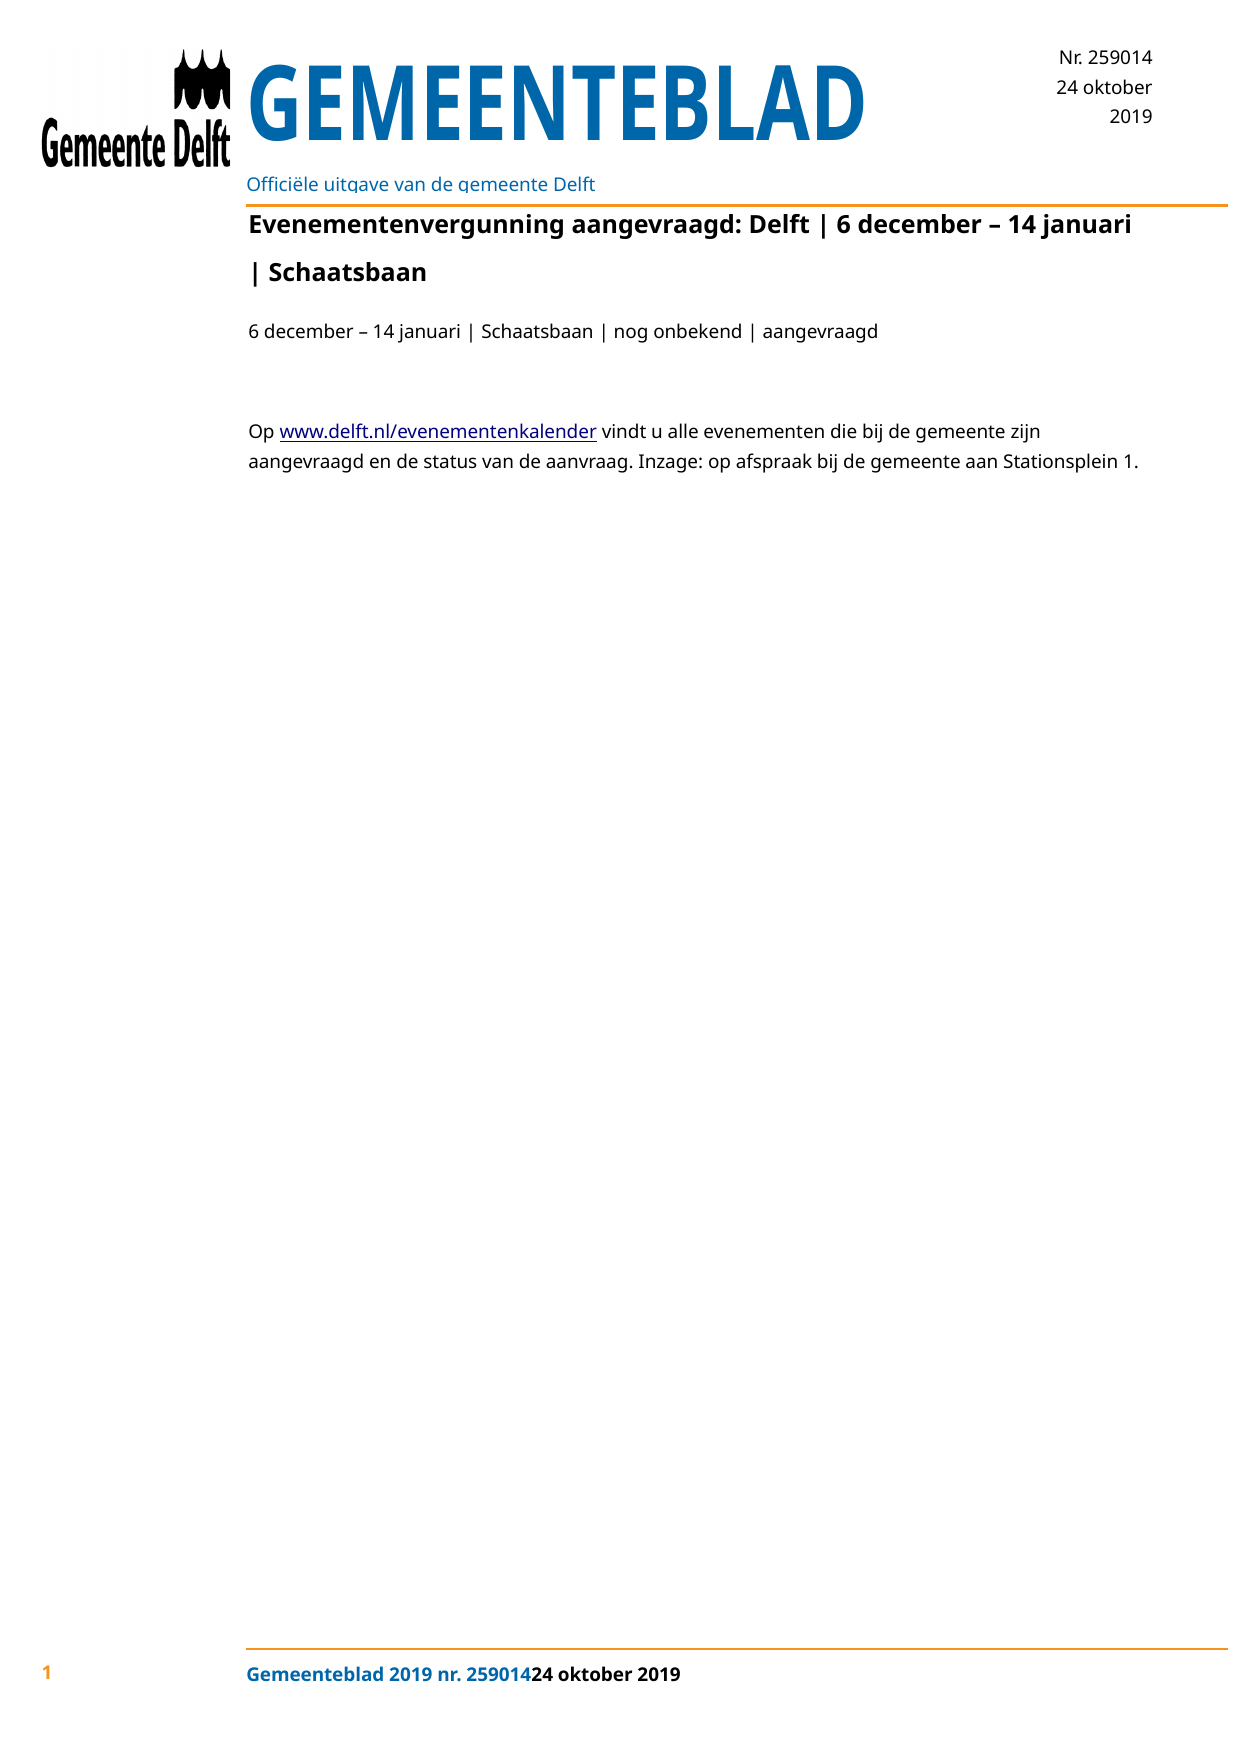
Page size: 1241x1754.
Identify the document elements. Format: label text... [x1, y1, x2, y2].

text Op www.delft.nl/evenementenkalender vindt u alle evenementen die bij de gemeente zijn aangevraagd en de status van de aanvraag. Inzage: op afspraak bij de gemeente aan Stationsplein 1. [248, 419, 1152, 474]
text 6 december – 14 januari | Schaatsbaan | nog onbekend | aangevraagd [248, 318, 1152, 344]
text Evenementenvergunning aangevraagd: Delft | 6 december – 14 januari | Schaatsbaan [248, 207, 1152, 288]
picture [41, 47, 231, 172]
